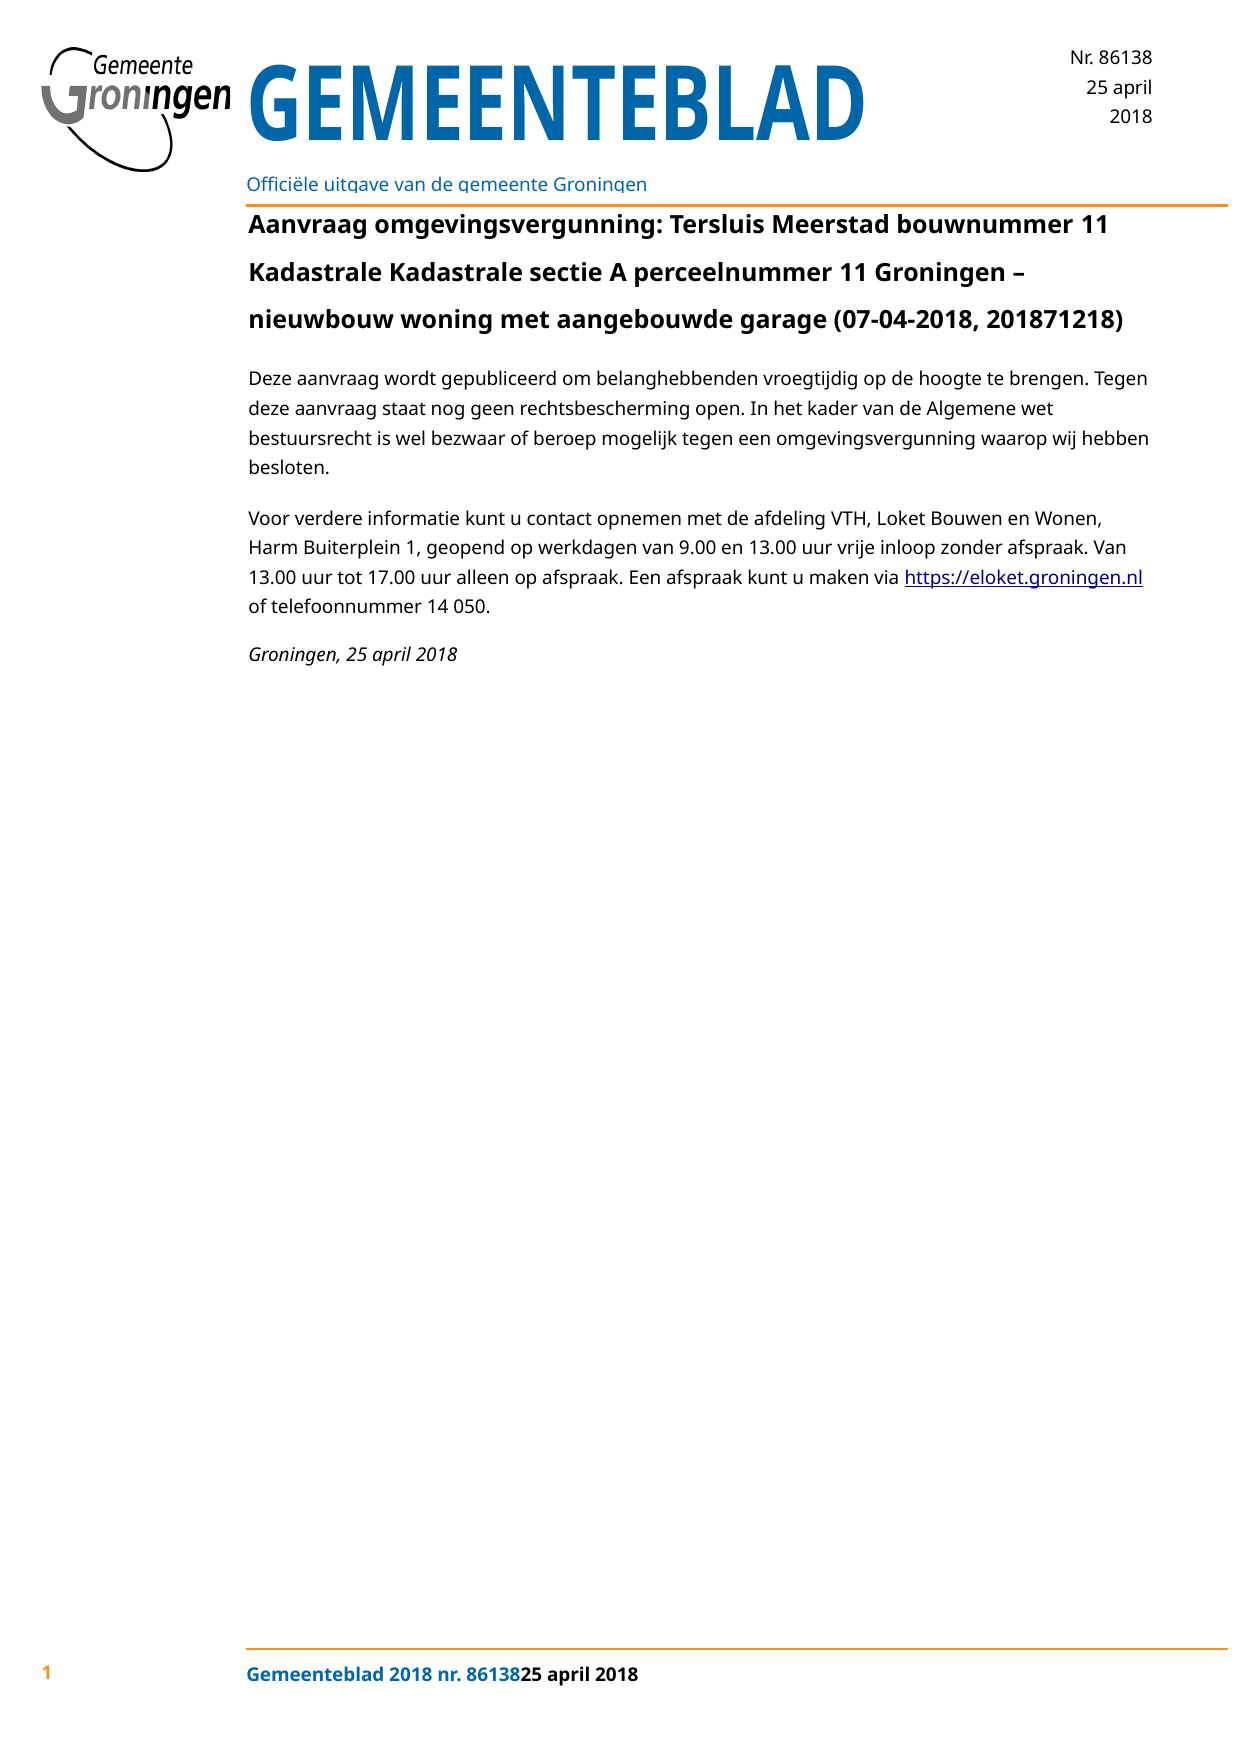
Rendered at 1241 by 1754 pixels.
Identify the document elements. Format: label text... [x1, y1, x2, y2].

text Groningen, 25 april 2018 [248, 641, 1152, 667]
text Voor verdere informatie kunt u contact opnemen met de afdeling VTH, Loket Bouwen en Wonen, Harm Buiterplein 1, geopend op werkdagen van 9.00 en 13.00 uur vrije inloop zonder afspraak. Van 13.00 uur tot 17.00 uur alleen op afspraak. Een afspraak kunt u maken via https://eloket.groningen.nl of telefoonnummer 14 050. [248, 505, 1152, 619]
text Deze aanvraag wordt gepubliceerd om belanghebbenden vroegtijdig op de hoogte te brengen. Tegen deze aanvraag staat nog geen rechtsbescherming open. In het kader van de Algemene wet bestuursrecht is wel bezwaar of beroep mogelijk tegen een omgevingsvergunning waarop wij hebben besloten. [248, 366, 1152, 480]
text Aanvraag omgevingsvergunning: Tersluis Meerstad bouwnummer 11 Kadastrale Kadastrale sectie A perceelnummer 11 Groningen – nieuwbouw woning met aangebouwde garage (07-04-2018, 201871218) [248, 207, 1152, 336]
picture [41, 47, 231, 172]
